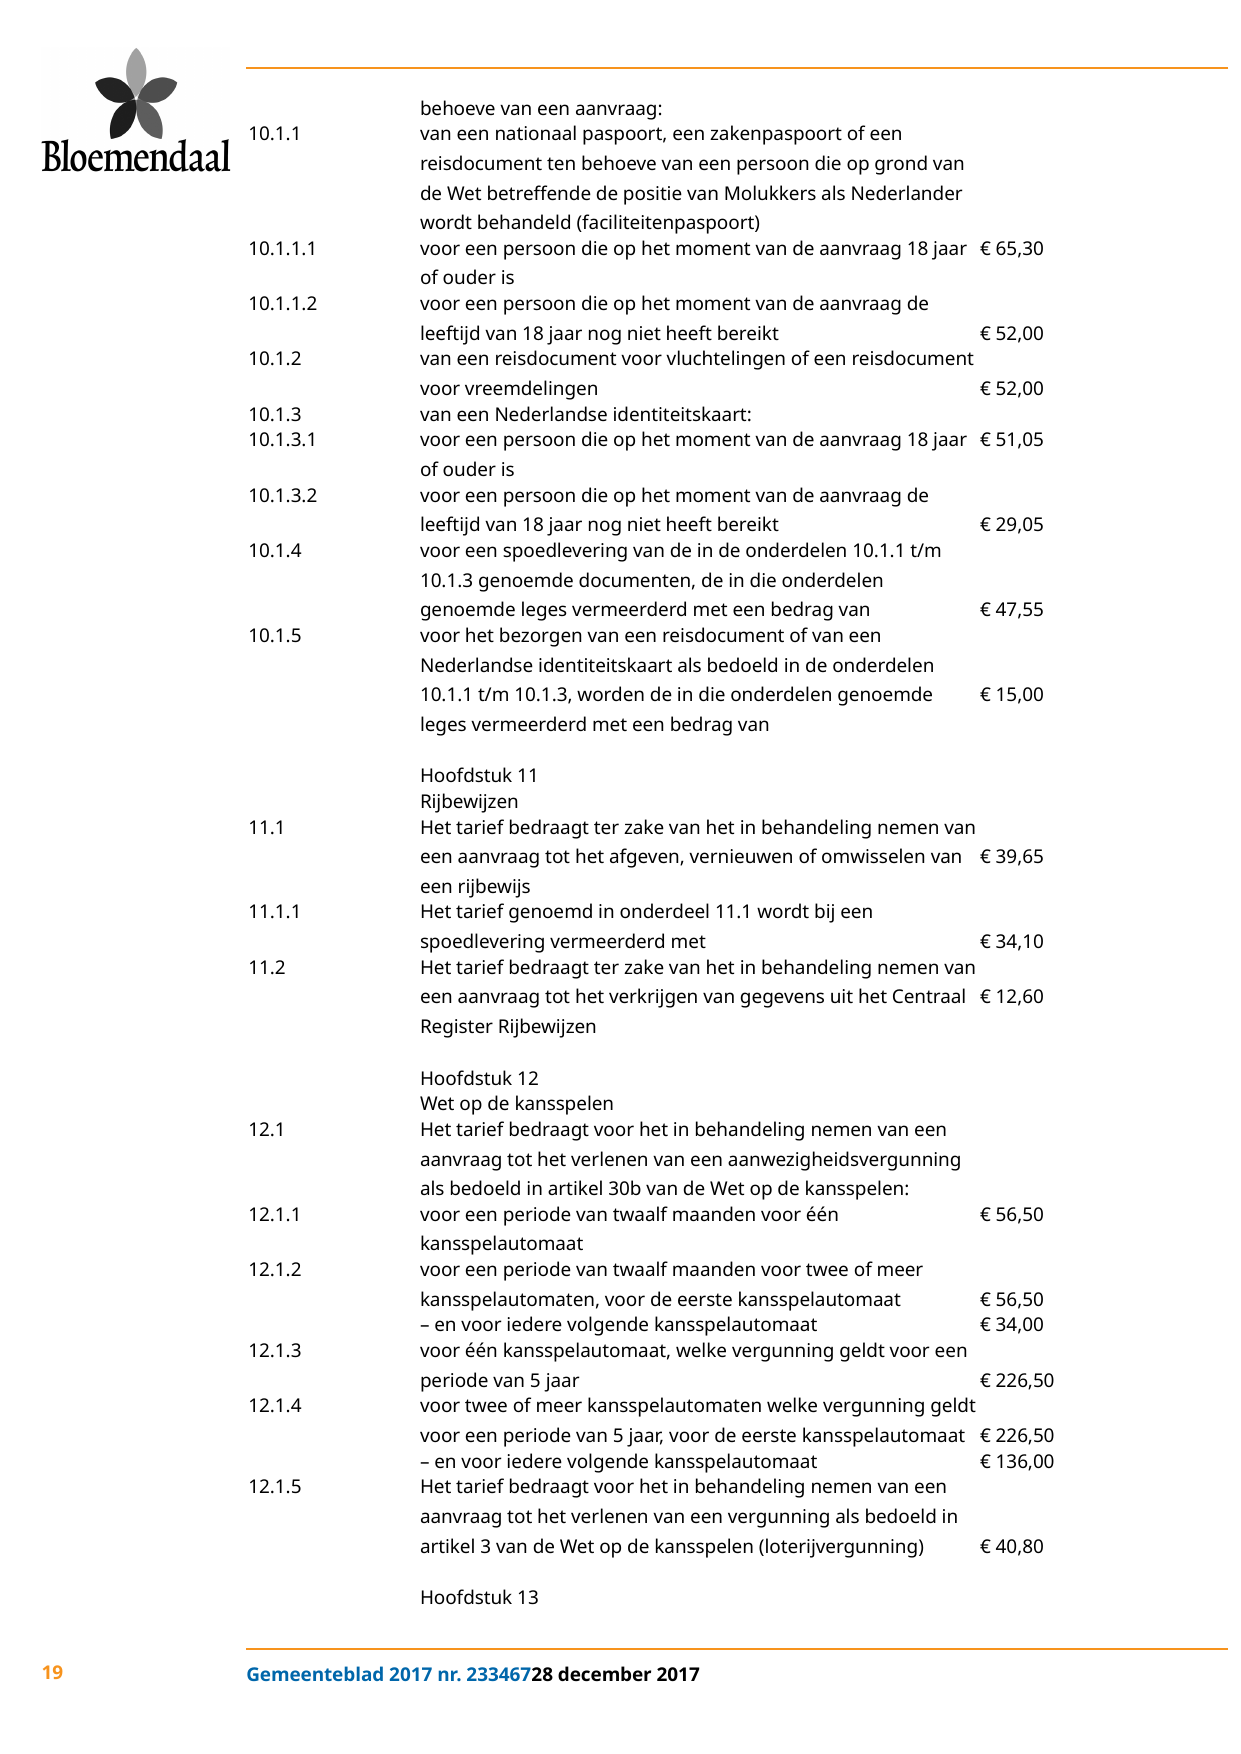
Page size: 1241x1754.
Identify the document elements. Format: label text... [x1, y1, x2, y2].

table_cell Hoofdstuk 13 [420, 1584, 980, 1610]
table_cell [420, 737, 980, 762]
table_cell 10.1.5 [248, 622, 420, 737]
table_cell 11.2 [248, 954, 420, 1039]
table_cell 12.1.1 [248, 1201, 420, 1256]
table_cell voor het bezorgen van een reisdocument of van een Nederlandse identiteitskaart als bedoeld in de onderdelen 10.1.1 t/m 10.1.3, worden de in die onderdelen genoemde leges vermeerderd met een bedrag van [420, 622, 980, 737]
table_cell Het tarief bedraagt voor het in behandeling nemen van een aanvraag tot het verlenen van een vergunning als bedoeld in artikel 3 van de Wet op de kansspelen (loterijvergunning) [420, 1474, 980, 1559]
table_cell 10.1.1.2 [248, 290, 420, 346]
table_cell € 39,65 [980, 814, 1152, 899]
table_cell van een nationaal paspoort, een zakenpaspoort of een reisdocument ten behoeve van een persoon die op grond van de Wet betreffende de positie van Molukkers als Nederlander wordt behandeld (faciliteitenpaspoort) [420, 121, 980, 235]
table_cell [248, 1090, 420, 1116]
table_cell [248, 1448, 420, 1474]
table_cell Hoofdstuk 12 [420, 1065, 980, 1090]
table_cell [980, 1584, 1152, 1610]
table_cell [980, 737, 1152, 762]
table_cell [980, 1065, 1152, 1090]
table_cell 11.1 [248, 814, 420, 899]
table_cell [980, 1039, 1152, 1065]
table_cell 12.1.2 [248, 1256, 420, 1312]
table_cell € 52,00 [980, 346, 1152, 401]
table_cell [248, 788, 420, 814]
table_cell € 47,55 [980, 537, 1152, 622]
table_cell voor een spoedlevering van de in de onderdelen 10.1.1 t/m 10.1.3 genoemde documenten, de in die onderdelen genoemde leges vermeerderd met een bedrag van [420, 537, 980, 622]
table_cell van een reisdocument voor vluchtelingen of een reisdocument voor vreemdelingen [420, 346, 980, 401]
table_cell voor een persoon die op het moment van de aanvraag 18 jaar of ouder is [420, 427, 980, 482]
table_cell behoeve van een aanvraag: [420, 95, 980, 121]
table_cell Het tarief genoemd in onderdeel 11.1 wordt bij een spoedlevering vermeerderd met [420, 899, 980, 954]
table_cell [980, 1559, 1152, 1584]
table_cell € 34,10 [980, 899, 1152, 954]
table_cell Het tarief bedraagt ter zake van het in behandeling nemen van een aanvraag tot het afgeven, vernieuwen of omwisselen van een rijbewijs [420, 814, 980, 899]
table_cell [420, 1039, 980, 1065]
table_cell Hoofdstuk 11 [420, 763, 980, 788]
table_cell 10.1.3.1 [248, 427, 420, 482]
table_cell [248, 1584, 420, 1610]
table_cell Wet op de kansspelen [420, 1090, 980, 1116]
table_cell 10.1.3 [248, 401, 420, 427]
table_cell 12.1.4 [248, 1393, 420, 1448]
table_cell 12.1.5 [248, 1474, 420, 1559]
table_cell € 226,50 [980, 1338, 1152, 1393]
table_cell Rijbewijzen [420, 788, 980, 814]
table_cell Het tarief bedraagt voor het in behandeling nemen van een aanvraag tot het verlenen van een aanwezigheidsvergunning als bedoeld in artikel 30b van de Wet op de kansspelen: [420, 1116, 980, 1201]
table_cell € 15,00 [980, 622, 1152, 737]
table_cell [980, 788, 1152, 814]
table_cell [980, 121, 1152, 235]
table_cell 12.1.3 [248, 1338, 420, 1393]
table_cell € 40,80 [980, 1474, 1152, 1559]
table_cell voor een persoon die op het moment van de aanvraag 18 jaar of ouder is [420, 235, 980, 290]
table_cell 10.1.3.2 [248, 482, 420, 537]
table_cell 10.1.1.1 [248, 235, 420, 290]
table_cell € 34,00 [980, 1312, 1152, 1337]
table_cell 11.1.1 [248, 899, 420, 954]
table_cell € 29,05 [980, 482, 1152, 537]
table_cell 10.1.1 [248, 121, 420, 235]
table_cell 10.1.2 [248, 346, 420, 401]
table_cell [248, 737, 420, 762]
table_cell [980, 1116, 1152, 1201]
table_cell – en voor iedere volgende kansspelautomaat [420, 1312, 980, 1337]
table_cell [980, 401, 1152, 427]
table_cell – en voor iedere volgende kansspelautomaat [420, 1448, 980, 1474]
table_cell [248, 1312, 420, 1337]
table_cell voor twee of meer kansspelautomaten welke vergunning geldt voor een periode van 5 jaar, voor de eerste kansspelautomaat [420, 1393, 980, 1448]
picture [41, 47, 231, 172]
table_cell [248, 1065, 420, 1090]
table_cell 10.1.4 [248, 537, 420, 622]
table_cell van een Nederlandse identiteitskaart: [420, 401, 980, 427]
table_cell € 65,30 [980, 235, 1152, 290]
table_cell voor een periode van twaalf maanden voor één kansspelautomaat [420, 1201, 980, 1256]
table_cell € 56,50 [980, 1201, 1152, 1256]
table_cell voor een periode van twaalf maanden voor twee of meer kansspelautomaten, voor de eerste kansspelautomaat [420, 1256, 980, 1312]
table_cell [248, 95, 420, 121]
table_cell voor een persoon die op het moment van de aanvraag de leeftijd van 18 jaar nog niet heeft bereikt [420, 290, 980, 346]
table_cell € 226,50 [980, 1393, 1152, 1448]
table_cell € 51,05 [980, 427, 1152, 482]
table_cell voor één kansspelautomaat, welke vergunning geldt voor een periode van 5 jaar [420, 1338, 980, 1393]
table_cell [980, 95, 1152, 121]
table_cell [420, 1559, 980, 1584]
table_cell Het tarief bedraagt ter zake van het in behandeling nemen van een aanvraag tot het verkrijgen van gegevens uit het Centraal Register Rijbewijzen [420, 954, 980, 1039]
table_cell [980, 763, 1152, 788]
table_cell € 52,00 [980, 290, 1152, 346]
table_cell voor een persoon die op het moment van de aanvraag de leeftijd van 18 jaar nog niet heeft bereikt [420, 482, 980, 537]
table_cell [980, 1090, 1152, 1116]
table_cell € 136,00 [980, 1448, 1152, 1474]
table_cell [248, 1559, 420, 1584]
table_cell € 12,60 [980, 954, 1152, 1039]
table_cell [248, 763, 420, 788]
table_cell [248, 1039, 420, 1065]
table_cell € 56,50 [980, 1256, 1152, 1312]
table_cell 12.1 [248, 1116, 420, 1201]
